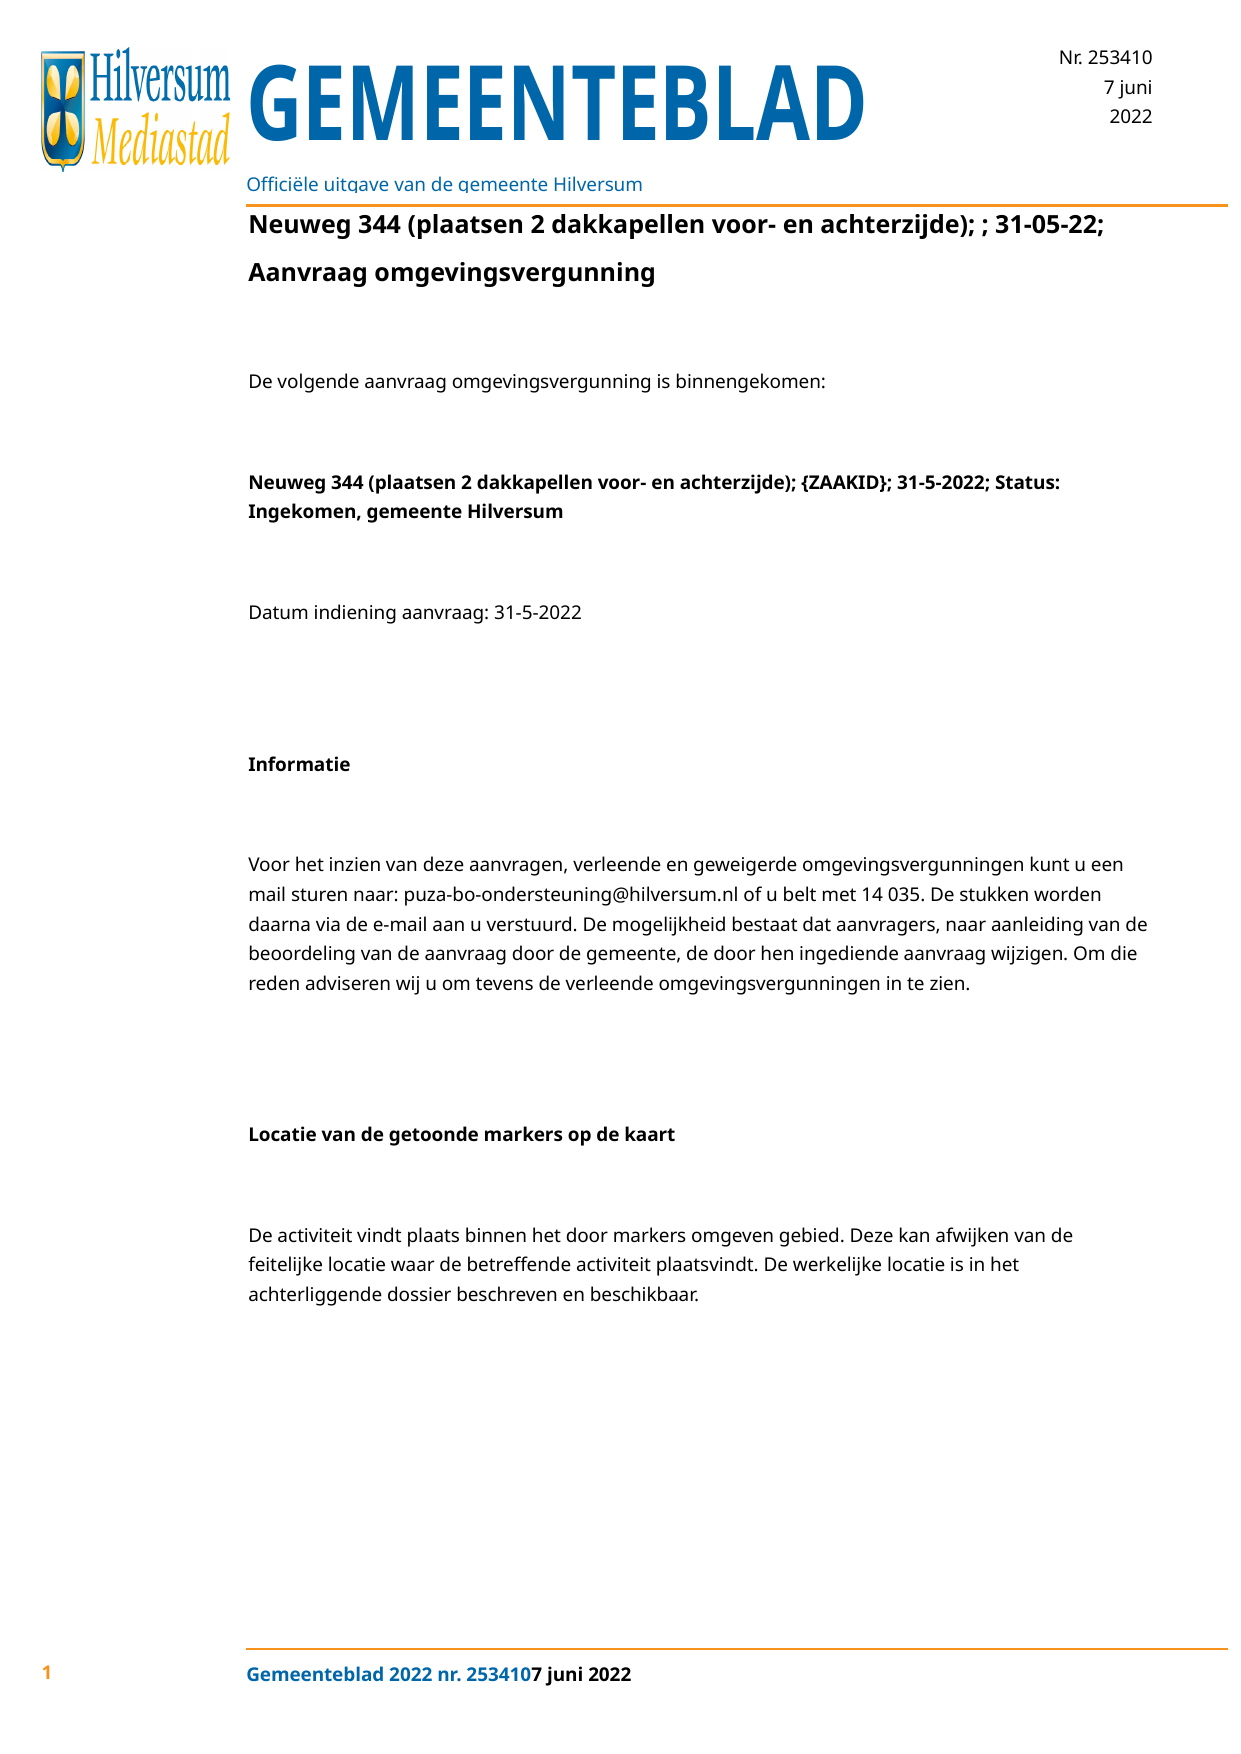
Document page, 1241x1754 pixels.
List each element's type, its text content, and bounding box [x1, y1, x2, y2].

text De activiteit vindt plaats binnen het door markers omgeven gebied. Deze kan afwijken van de feitelijke locatie waar de betreffende activiteit plaatsvindt. De werkelijke locatie is in het achterliggende dossier beschreven en beschikbaar. [248, 1222, 1152, 1307]
text Neuweg 344 (plaatsen 2 dakkapellen voor- en achterzijde); {ZAAKID}; 31-5-2022; Status: Ingekomen, gemeente Hilversum [248, 469, 1152, 524]
text Datum indiening aanvraag: 31-5-2022 [248, 599, 1152, 625]
text Locatie van de getoonde markers op de kaart [248, 1121, 1152, 1147]
text Voor het inzien van deze aanvragen, verleende en geweigerde omgevingsvergunningen kunt u een mail sturen naar: puza-bo-ondersteuning@hilversum.nl of u belt met 14 035. De stukken worden daarna via de e-mail aan u verstuurd. De mogelijkheid bestaat dat aanvragers, naar aanleiding van de beoordeling van de aanvraag door de gemeente, de door hen ingediende aanvraag wijzigen. Om die reden adviseren wij u om tevens de verleende omgevingsvergunningen in te zien. [248, 852, 1152, 996]
text De volgende aanvraag omgevingsvergunning is binnengekomen: [248, 368, 1152, 394]
text Informatie [248, 751, 1152, 777]
text Neuweg 344 (plaatsen 2 dakkapellen voor- en achterzijde); ; 31-05-22; Aanvraag omgevingsvergunning [248, 207, 1152, 288]
picture [41, 47, 231, 172]
